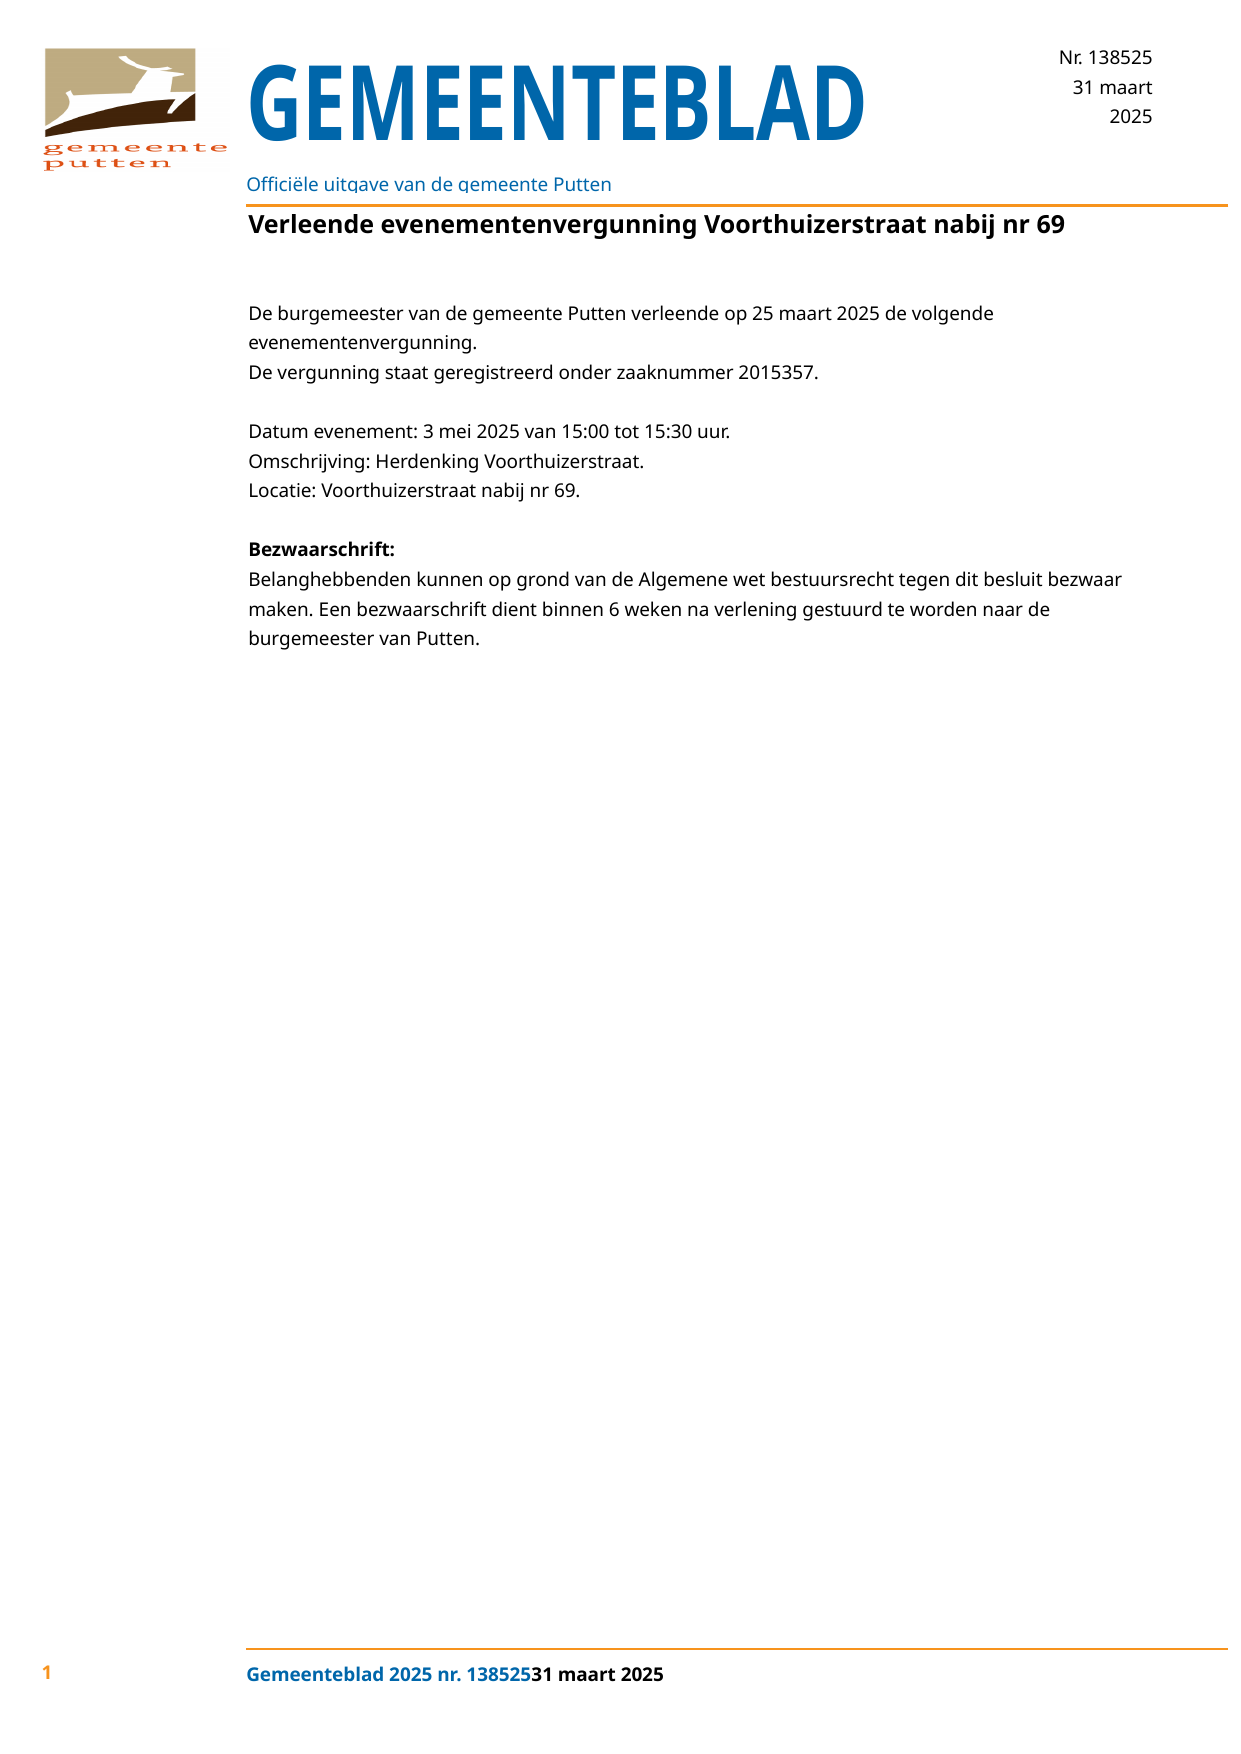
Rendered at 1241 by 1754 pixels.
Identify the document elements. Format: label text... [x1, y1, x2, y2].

text Omschrijving: Herdenking Voorthuizerstraat. [248, 448, 1152, 473]
text De burgemeester van de gemeente Putten verleende op 25 maart 2025 de volgende evenementenvergunning. [248, 300, 1152, 355]
text Belanghebbenden kunnen op grond van de Algemene wet bestuursrecht tegen dit besluit bezwaar maken. Een bezwaarschrift dient binnen 6 weken na verlening gestuurd te worden naar de burgemeester van Putten. [248, 566, 1152, 651]
picture [41, 47, 231, 172]
text Verleende evenementenvergunning Voorthuizerstraat nabij nr 69 [248, 207, 1152, 241]
text Bezwaarschrift: [248, 537, 1152, 562]
text Locatie: Voorthuizerstraat nabij nr 69. [248, 477, 1152, 503]
text De vergunning staat geregistreerd onder zaaknummer 2015357. [248, 359, 1152, 385]
text Datum evenement: 3 mei 2025 van 15:00 tot 15:30 uur. [248, 418, 1152, 444]
